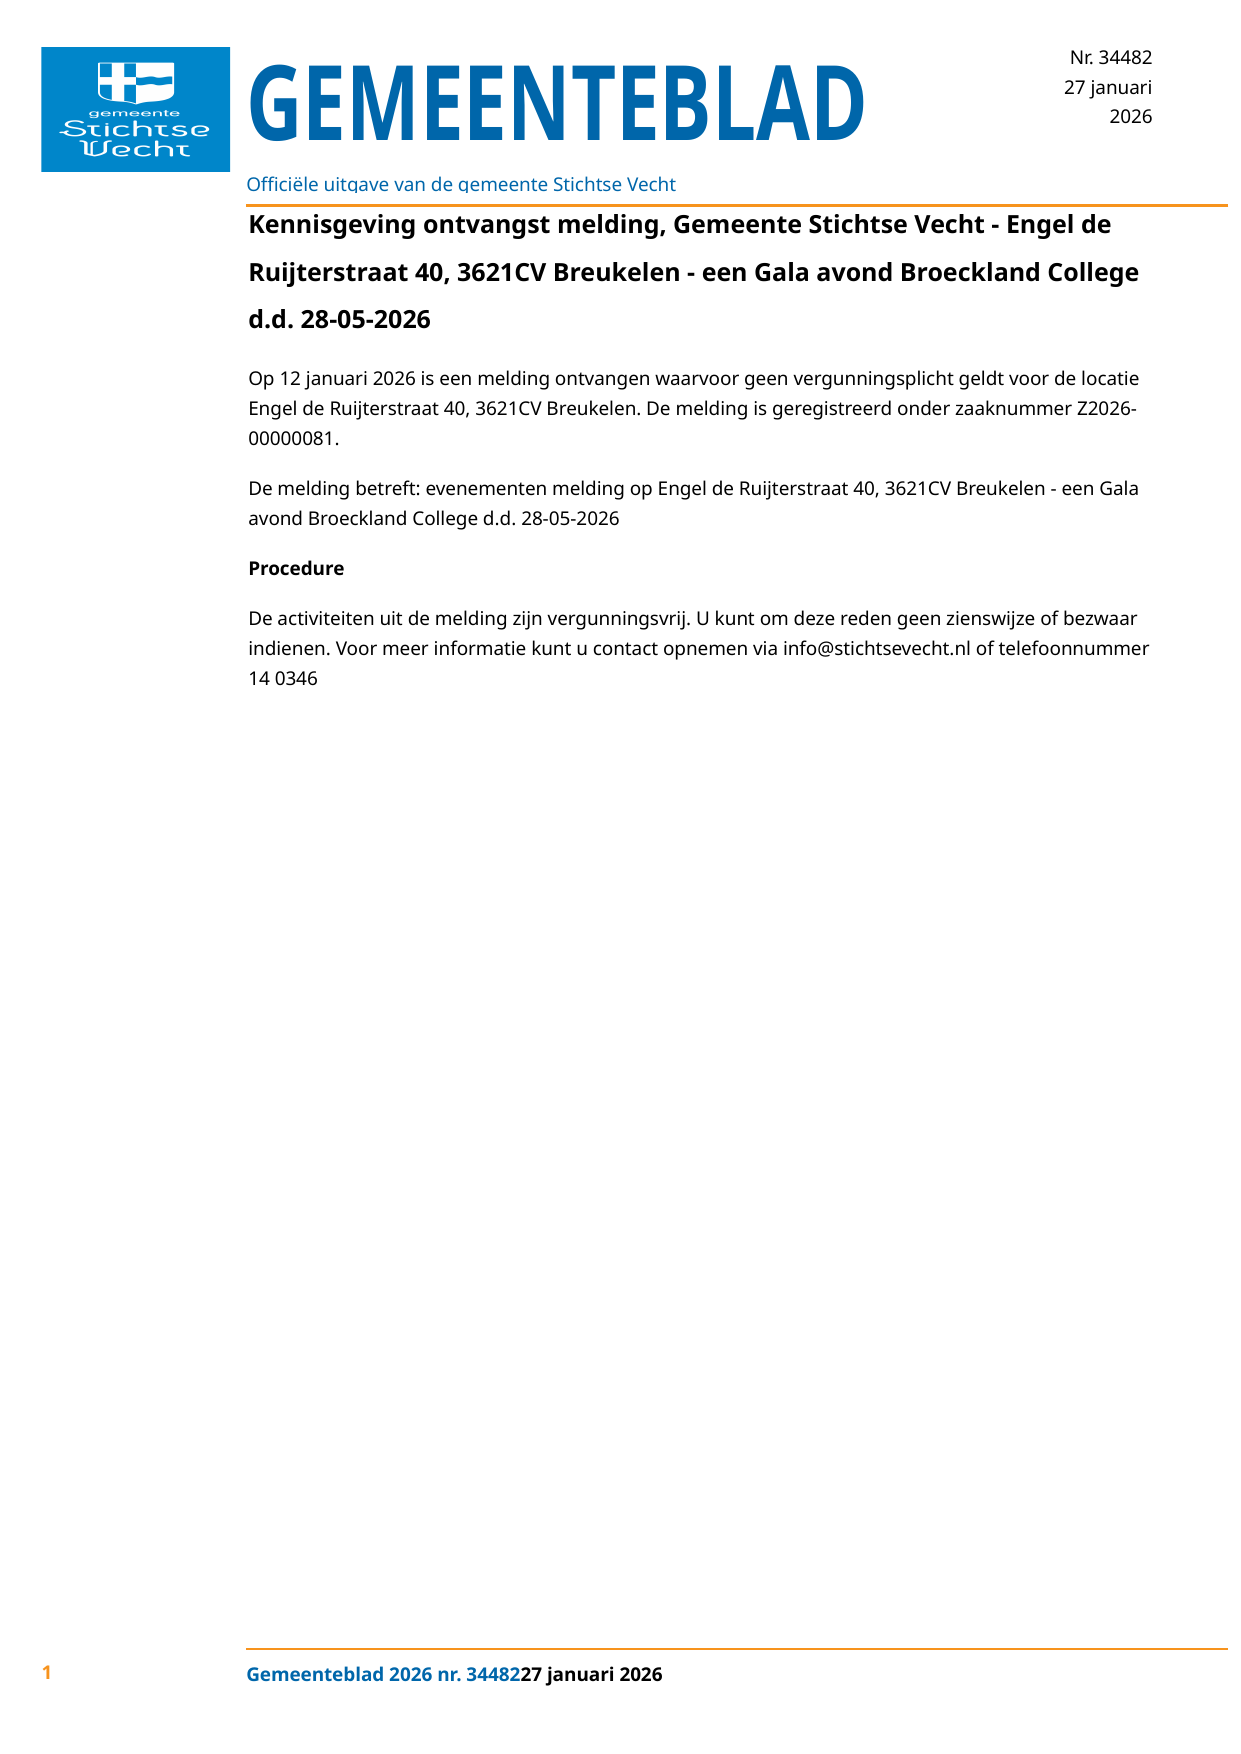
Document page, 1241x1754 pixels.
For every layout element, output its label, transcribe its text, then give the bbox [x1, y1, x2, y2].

text De melding betreft: evenementen melding op Engel de Ruijterstraat 40, 3621CV Breukelen - een Gala avond Broeckland College d.d. 28-05-2026 [248, 475, 1152, 530]
text Op 12 januari 2026 is een melding ontvangen waarvoor geen vergunningsplicht geldt voor de locatie Engel de Ruijterstraat 40, 3621CV Breukelen. De melding is geregistreerd onder zaaknummer Z2026-00000081. [248, 366, 1152, 450]
picture [99, 63, 135, 101]
picture [137, 63, 174, 103]
text Kennisgeving ontvangst melding, Gemeente Stichtse Vecht - Engel de Ruijterstraat 40, 3621CV Breukelen - een Gala avond Broeckland College d.d. 28-05-2026 [248, 207, 1152, 336]
text Procedure [248, 555, 1152, 581]
text De activiteiten uit de melding zijn vergunningsvrij. U kunt om deze reden geen zienswijze of bezwaar indienen. Voor meer informatie kunt u contact opnemen via info@stichtsevecht.nl of telefoonnummer 14 0346 [248, 606, 1152, 690]
